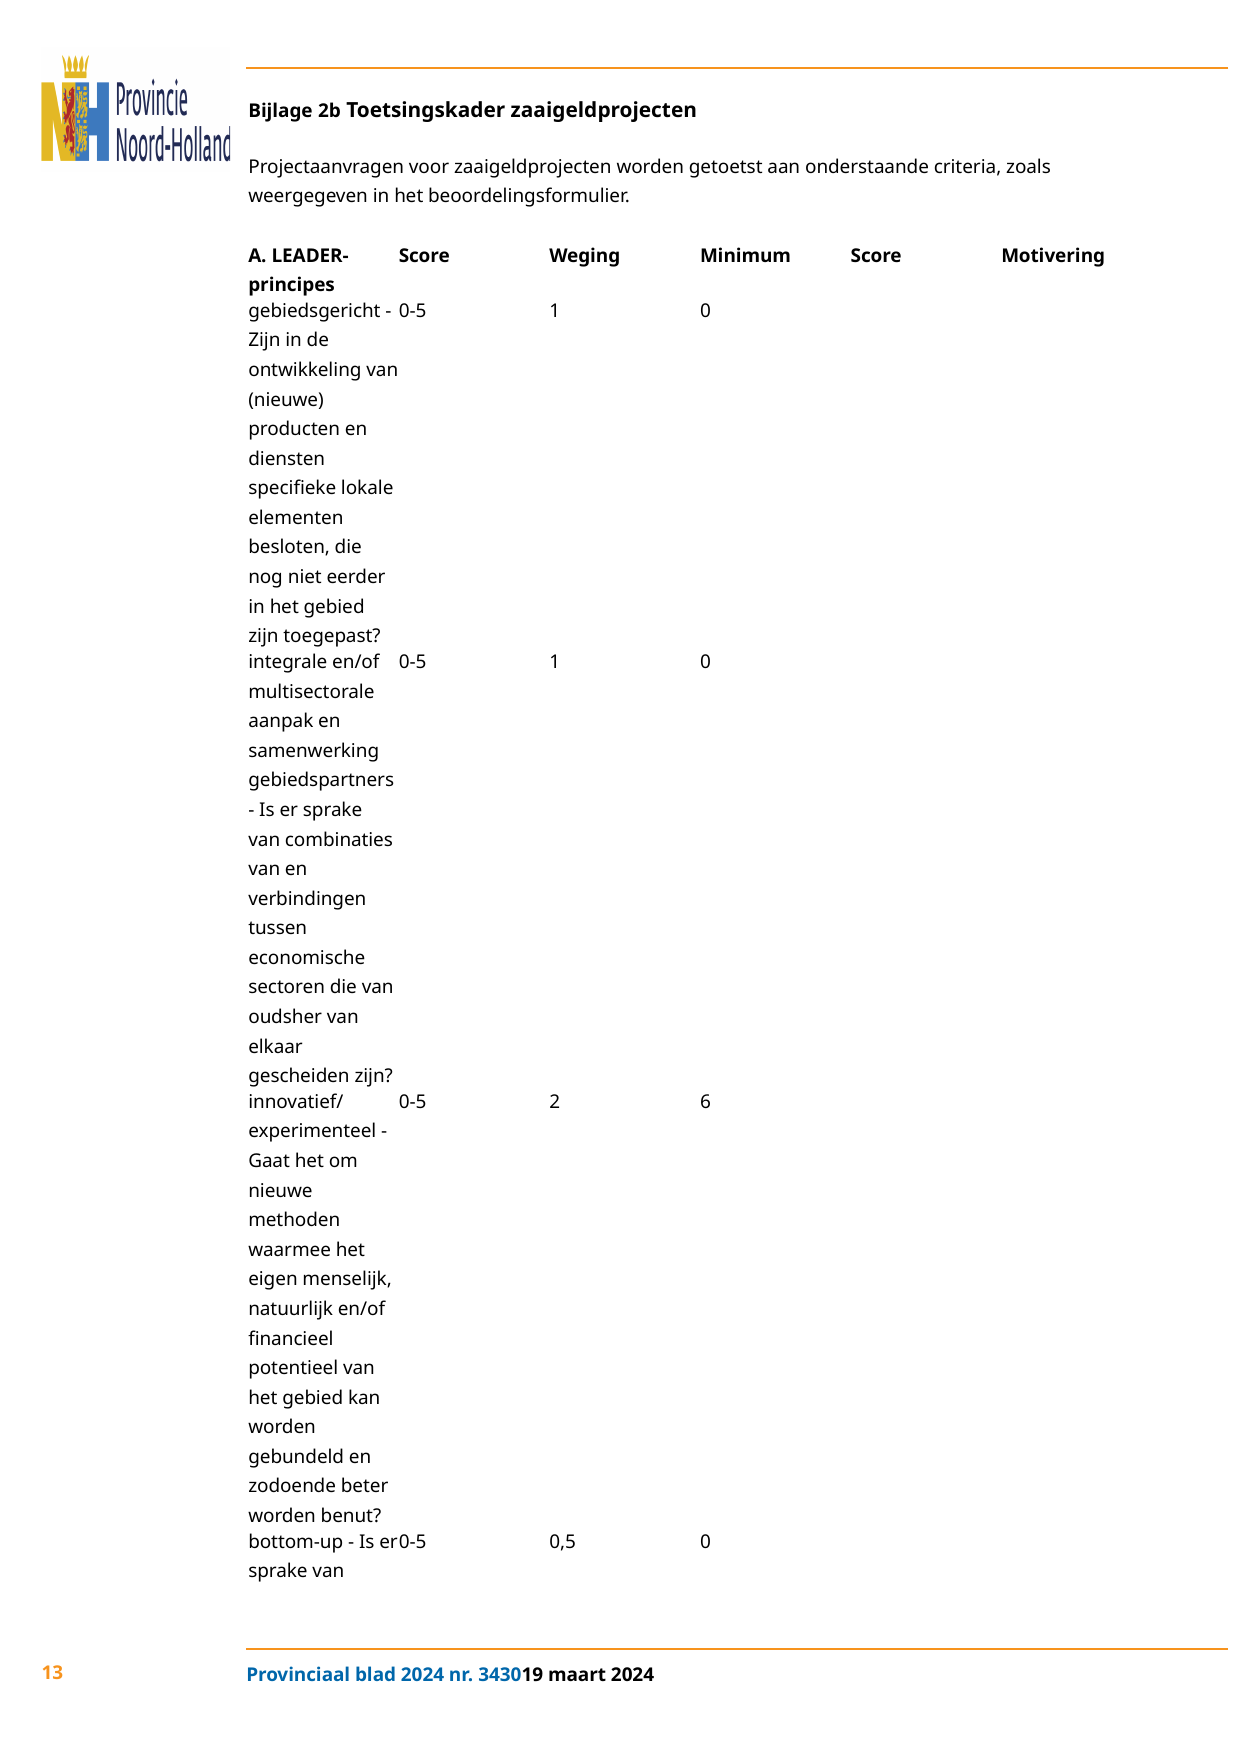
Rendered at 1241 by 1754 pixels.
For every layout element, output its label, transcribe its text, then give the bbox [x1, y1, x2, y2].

table_cell [850, 1088, 1001, 1528]
text Projectaanvragen voor zaaigeldprojecten worden getoetst aan onderstaande criteria, zoals weergegeven in het beoordelingsformulier. [248, 153, 1152, 208]
table_cell 0 [700, 648, 850, 1088]
table_header Score [399, 242, 549, 297]
table_cell [1001, 648, 1152, 1088]
table_header Motivering [1001, 242, 1152, 297]
table_cell 0-5 [399, 648, 549, 1088]
table_cell [1001, 1088, 1152, 1528]
table_cell [1001, 297, 1152, 648]
table_cell 0-5 [399, 297, 549, 648]
table_cell 6 [700, 1088, 850, 1528]
picture [41, 47, 231, 172]
table_cell 1 [549, 648, 700, 1088]
table_header A. LEADER-principes [248, 242, 398, 297]
table_cell gebiedsgericht - Zijn in de ontwikkeling van (nieuwe) producten en diensten specifieke lokale elementen besloten, die nog niet eerder in het gebied zijn toegepast? [248, 297, 398, 648]
table_cell [850, 1528, 1001, 1583]
table_cell 0-5 [399, 1088, 549, 1528]
table_cell bottom-up - Is er sprake van [248, 1528, 398, 1583]
table_header Weging [549, 242, 700, 297]
table_cell 0-5 [399, 1528, 549, 1583]
table_cell [850, 297, 1001, 648]
table_cell 0 [700, 1528, 850, 1583]
table_cell [1001, 1528, 1152, 1583]
table_cell 0,5 [549, 1528, 700, 1583]
table_cell 1 [549, 297, 700, 648]
table_cell innovatief/experimenteel - Gaat het om nieuwe methoden waarmee het eigen menselijk, natuurlijk en/of financieel potentieel van het gebied kan worden gebundeld en zodoende beter worden benut? [248, 1088, 398, 1528]
text Bijlage 2b Toetsingskader zaaigeldprojecten [248, 95, 1152, 123]
table_cell 2 [549, 1088, 700, 1528]
table_header Score [850, 242, 1001, 297]
table_cell 0 [700, 297, 850, 648]
table_header Minimum [700, 242, 850, 297]
table_cell integrale en/of multisectorale aanpak en samenwerking gebiedspartners - Is er sprake van combinaties van en verbindingen tussen economische sectoren die van oudsher van elkaar gescheiden zijn? [248, 648, 398, 1088]
table_cell [850, 648, 1001, 1088]
